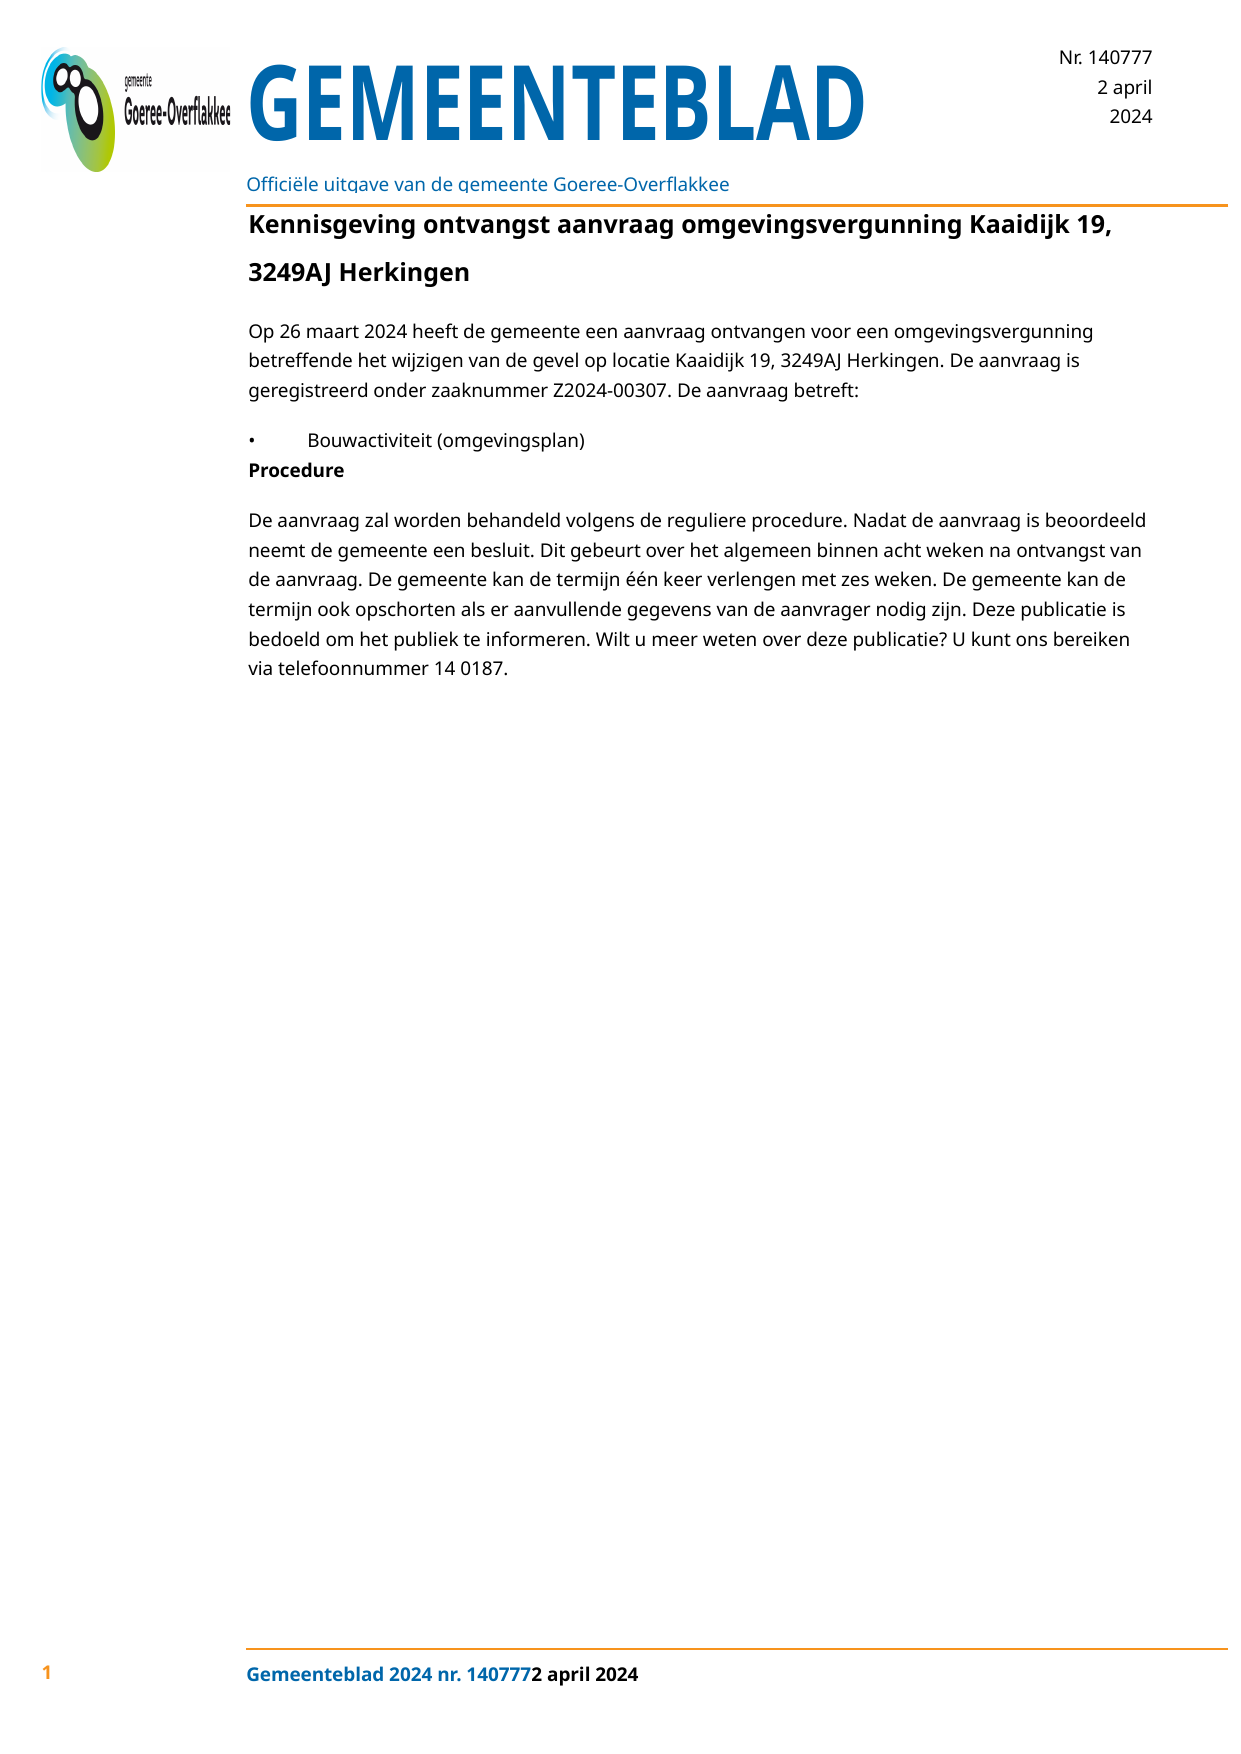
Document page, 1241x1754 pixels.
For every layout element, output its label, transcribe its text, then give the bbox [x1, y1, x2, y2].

picture [41, 47, 231, 172]
text Op 26 maart 2024 heeft de gemeente een aanvraag ontvangen voor een omgevingsvergunning betreffende het wijzigen van de gevel op locatie Kaaidijk 19, 3249AJ Herkingen. De aanvraag is geregistreerd onder zaaknummer Z2024-00307. De aanvraag betreft: [248, 318, 1152, 403]
text Kennisgeving ontvangst aanvraag omgevingsvergunning Kaaidijk 19, 3249AJ Herkingen [248, 207, 1152, 288]
list Bouwactiviteit (omgevingsplan) [248, 427, 1152, 453]
text De aanvraag zal worden behandeld volgens de reguliere procedure. Nadat de aanvraag is beoordeeld neemt de gemeente een besluit. Dit gebeurt over het algemeen binnen acht weken na ontvangst van de aanvraag. De gemeente kan de termijn één keer verlengen met zes weken. De gemeente kan de termijn ook opschorten als er aanvullende gegevens van de aanvrager nodig zijn. Deze publicatie is bedoeld om het publiek te informeren. Wilt u meer weten over deze publicatie? U kunt ons bereiken via telefoonnummer 14 0187. [248, 507, 1152, 681]
text Procedure [248, 457, 1152, 483]
